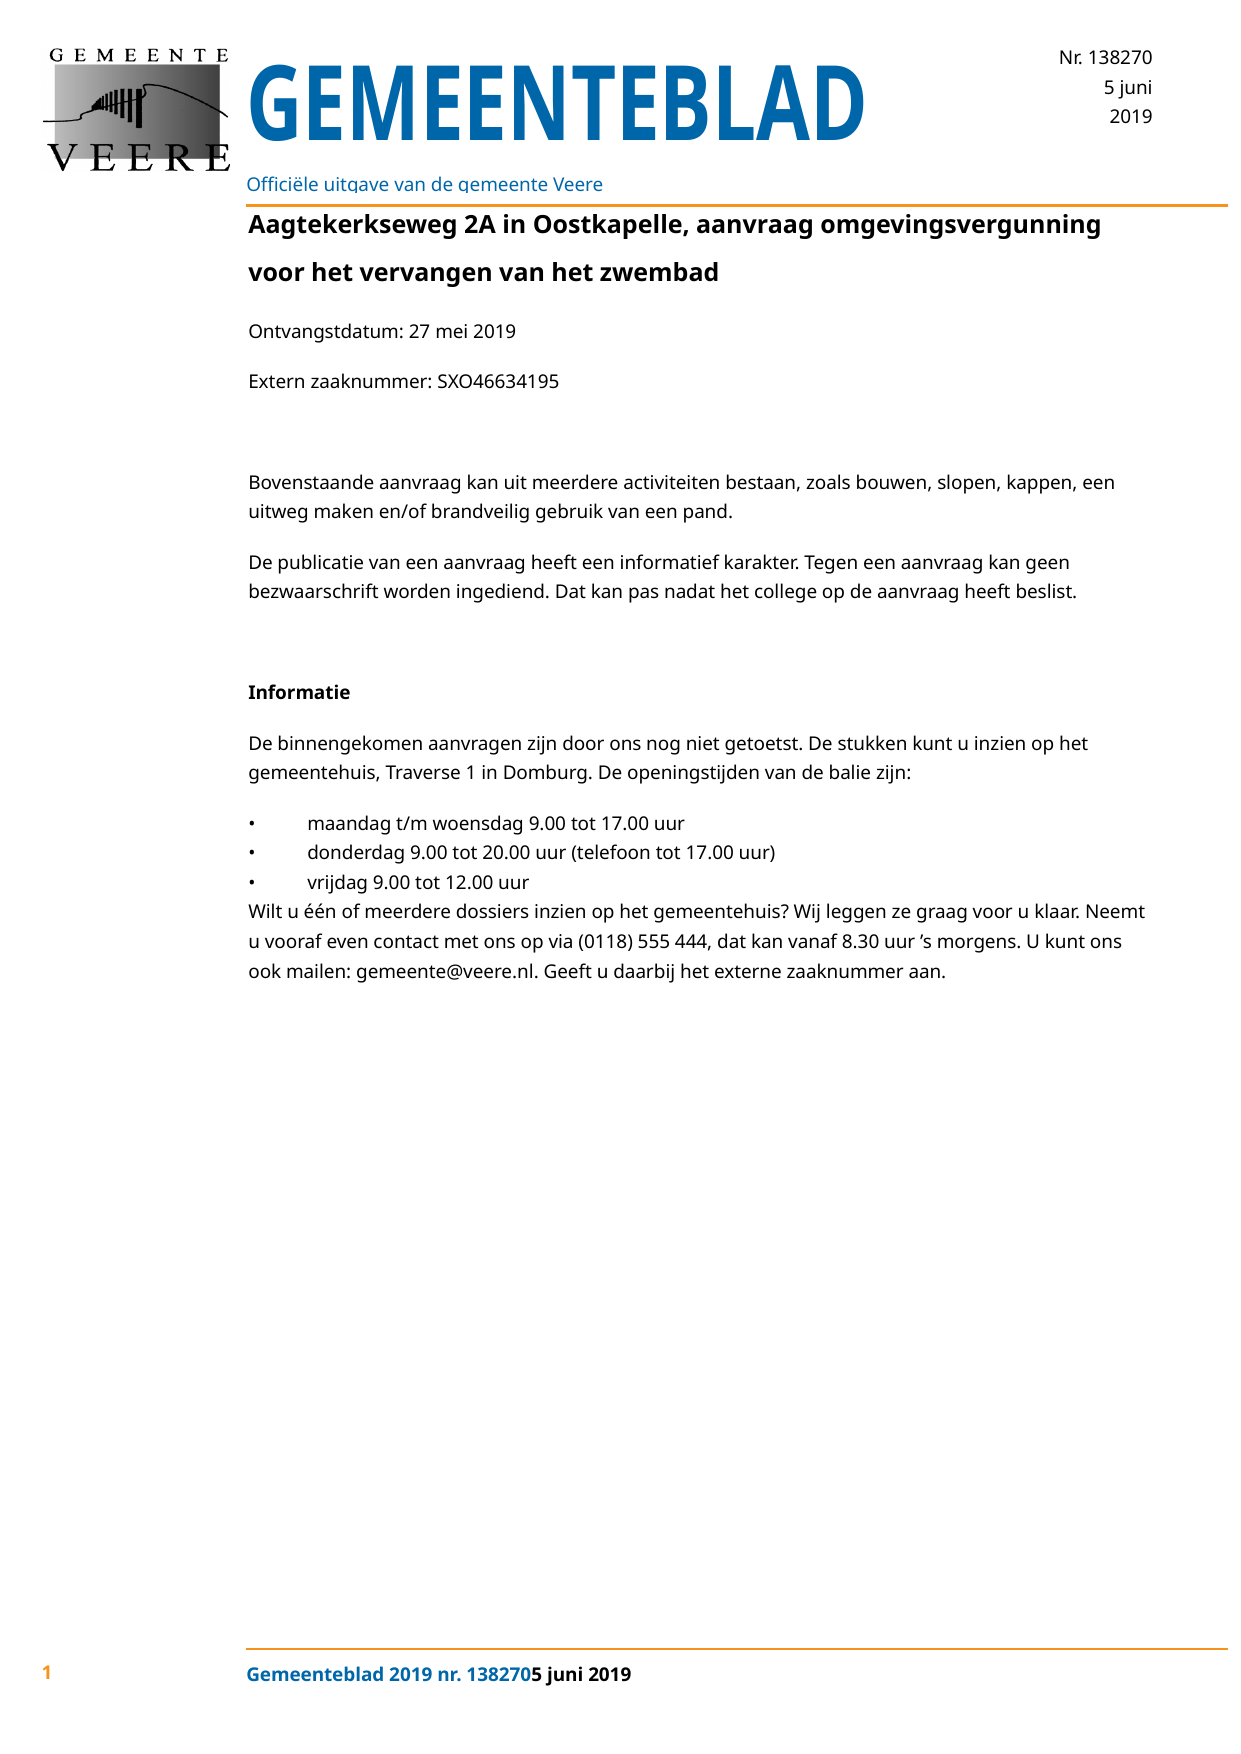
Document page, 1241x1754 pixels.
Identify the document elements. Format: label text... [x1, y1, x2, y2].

text Ontvangstdatum: 27 mei 2019 [248, 318, 1152, 344]
text Aagtekerkseweg 2A in Oostkapelle, aanvraag omgevingsvergunning voor het vervangen van het zwembad [248, 207, 1152, 288]
text Extern zaaknummer: SXO46634195 [248, 368, 1152, 394]
list maandag t/m woensdag 9.00 tot 17.00 uur [248, 810, 1152, 836]
text De publicatie van een aanvraag heeft een informatief karakter. Tegen een aanvraag kan geen bezwaarschrift worden ingediend. Dat kan pas nadat het college op de aanvraag heeft beslist. [248, 549, 1152, 604]
text Bovenstaande aanvraag kan uit meerdere activiteiten bestaan, zoals bouwen, slopen, kappen, een uitweg maken en/of brandveilig gebruik van een pand. [248, 469, 1152, 524]
text Informatie [248, 679, 1152, 705]
list donderdag 9.00 tot 20.00 uur (telefoon tot 17.00 uur) [248, 839, 1152, 865]
picture [41, 47, 231, 172]
text Wilt u één of meerdere dossiers inzien op het gemeentehuis? Wij leggen ze graag voor u klaar. Neemt u vooraf even contact met ons op via (0118) 555 444, dat kan vanaf 8.30 uur ’s morgens. U kunt ons ook mailen: gemeente@veere.nl. Geeft u daarbij het externe zaaknummer aan. [248, 899, 1152, 984]
text De binnengekomen aanvragen zijn door ons nog niet getoetst. De stukken kunt u inzien op het gemeentehuis, Traverse 1 in Domburg. De openingstijden van de balie zijn: [248, 730, 1152, 785]
list vrijdag 9.00 tot 12.00 uur [248, 869, 1152, 895]
